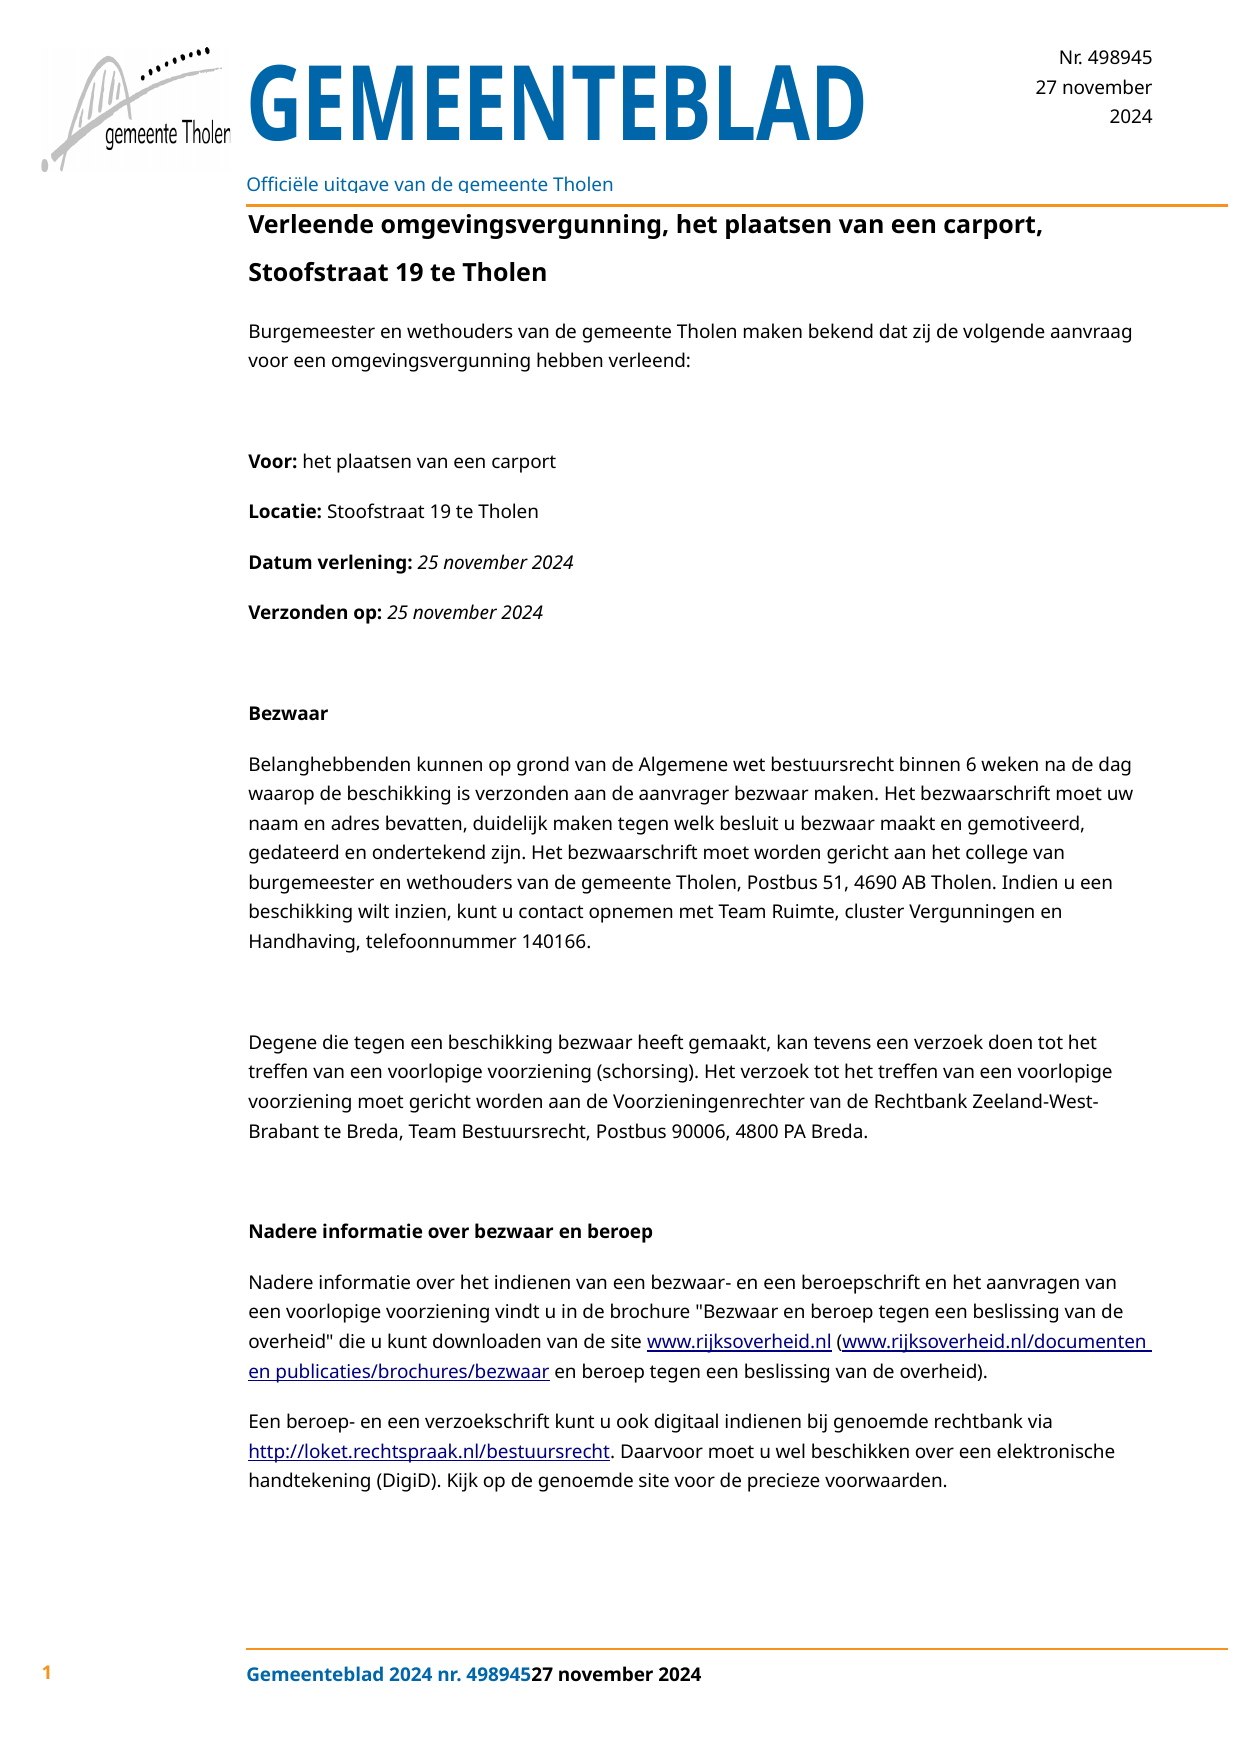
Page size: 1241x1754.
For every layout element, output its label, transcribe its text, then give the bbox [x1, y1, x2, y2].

text Nadere informatie over bezwaar en beroep [248, 1219, 1152, 1244]
text Bezwaar [248, 700, 1152, 726]
text Nadere informatie over het indienen van een bezwaar- en een beroepschrift en het aanvragen van een voorlopige voorziening vindt u in de brochure "Bezwaar en beroep tegen een beslissing van de overheid" die u kunt downloaden van de site www.rijksoverheid.nl (www.rijksoverheid.nl/documenten en publicaties/brochures/bezwaar en beroep tegen een beslissing van de overheid). [248, 1269, 1152, 1384]
text Verleende omgevingsvergunning, het plaatsen van een carport, Stoofstraat 19 te Tholen [248, 207, 1152, 288]
text Burgemeester en wethouders van de gemeente Tholen maken bekend dat zij de volgende aanvraag voor een omgevingsvergunning hebben verleend: [248, 318, 1152, 373]
text Voor: het plaatsen van een carport [248, 448, 1152, 474]
text Belanghebbenden kunnen op grond van de Algemene wet bestuursrecht binnen 6 weken na de dag waarop de beschikking is verzonden aan de aanvrager bezwaar maken. Het bezwaarschrift moet uw naam en adres bevatten, duidelijk maken tegen welk besluit u bezwaar maakt en gemotiveerd, gedateerd en ondertekend zijn. Het bezwaarschrift moet worden gericht aan het college van burgemeester en wethouders van de gemeente Tholen, Postbus 51, 4690 AB Tholen. Indien u een beschikking wilt inzien, kunt u contact opnemen met Team Ruimte, cluster Vergunningen en Handhaving, telefoonnummer 140166. [248, 751, 1152, 954]
picture [41, 47, 231, 172]
text Locatie: Stoofstraat 19 te Tholen [248, 499, 1152, 524]
text Degene die tegen een beschikking bezwaar heeft gemaakt, kan tevens een verzoek doen tot het treffen van een voorlopige voorziening (schorsing). Het verzoek tot het treffen van een voorlopige voorziening moet gericht worden aan de Voorzieningenrechter van de Rechtbank Zeeland-West-Brabant te Breda, Team Bestuursrecht, Postbus 90006, 4800 PA Breda. [248, 1029, 1152, 1144]
text Datum verlening: 25 november 2024 [248, 549, 1152, 575]
text Verzonden op: 25 november 2024 [248, 599, 1152, 625]
text Een beroep- en een verzoekschrift kunt u ook digitaal indienen bij genoemde rechtbank via http://loket.rechtspraak.nl/bestuursrecht. Daarvoor moet u wel beschikken over een elektronische handtekening (DigiD). Kijk op de genoemde site voor de precieze voorwaarden. [248, 1408, 1152, 1493]
